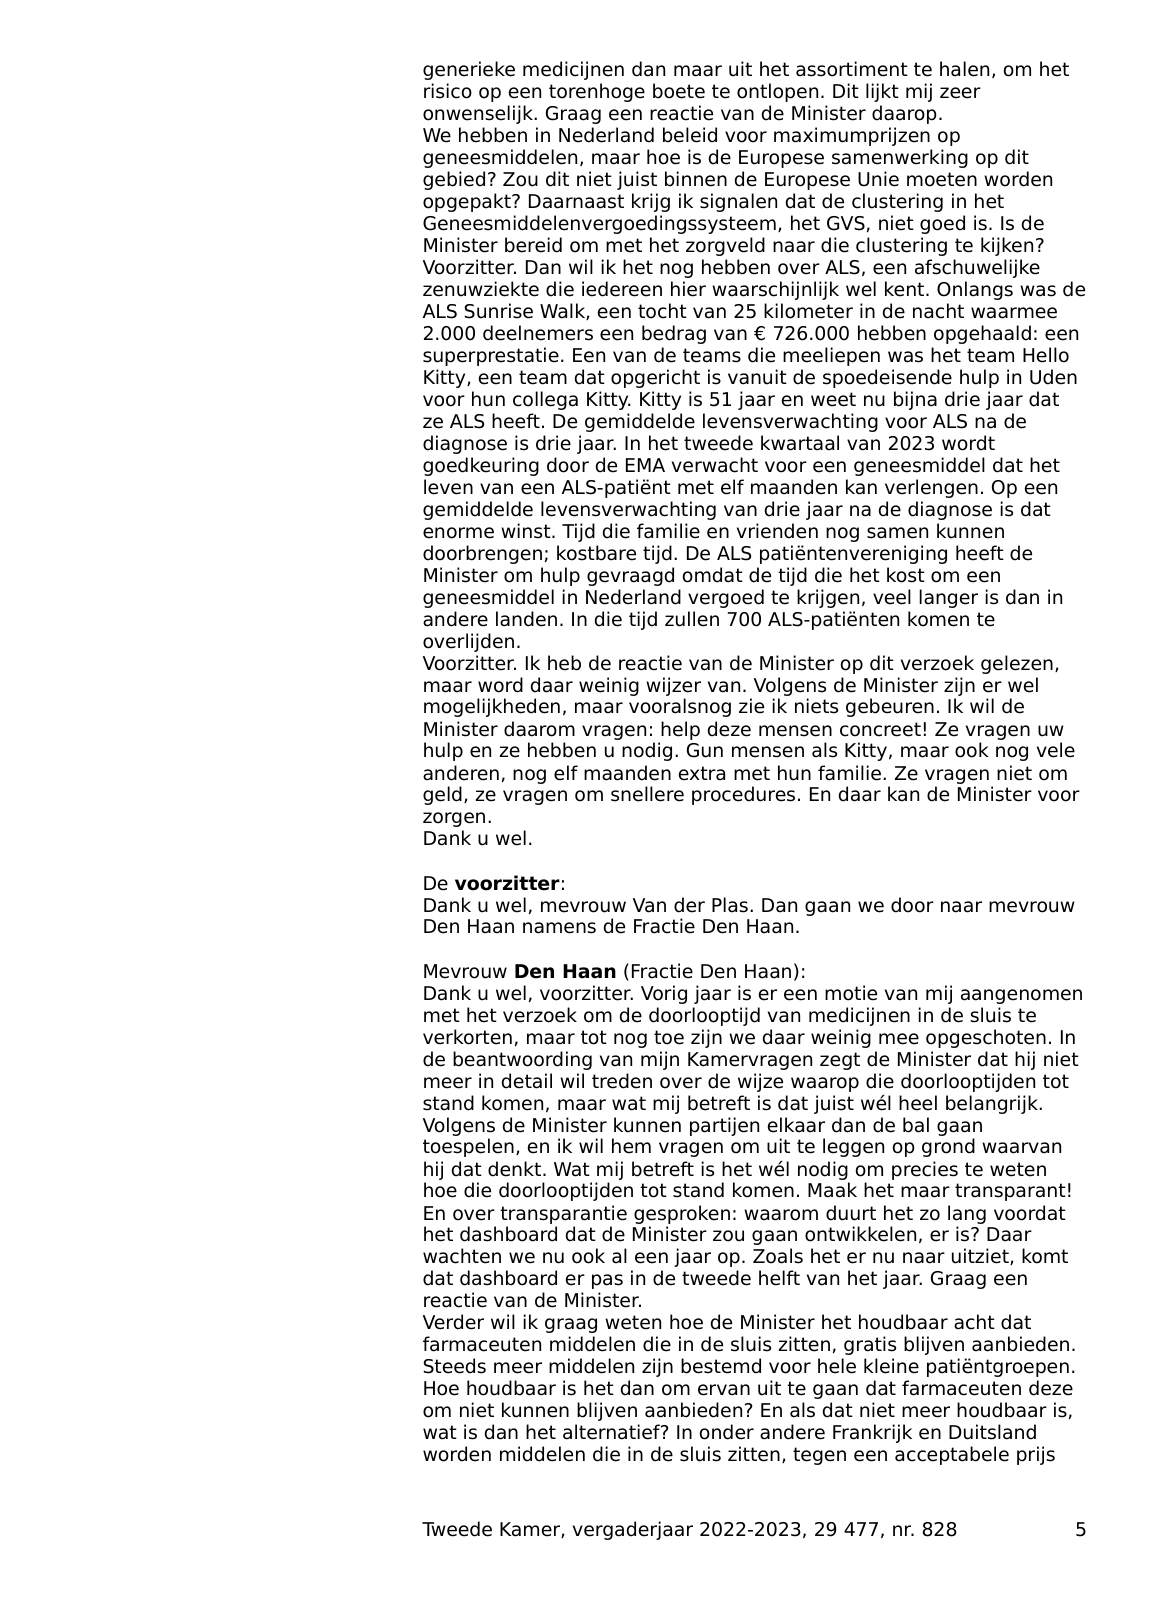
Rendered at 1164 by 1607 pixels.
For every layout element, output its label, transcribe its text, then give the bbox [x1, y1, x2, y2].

text En over transparantie gesproken: waarom duurt het zo lang voordat het dashboard dat de Minister zou gaan ontwikkelen, er is? Daar wachten we nu ook al een jaar op. Zoals het er nu naar uitziet, komt dat dashboard er pas in de tweede helft van het jaar. Graag een reactie van de Minister. [422, 1202, 1087, 1312]
text generieke medicijnen dan maar uit het assortiment te halen, om het risico op een torenhoge boete te ontlopen. Dit lijkt mij zeer onwenselijk. Graag een reactie van de Minister daarop. [422, 59, 1087, 125]
text Dank u wel. [422, 828, 1087, 850]
text Dank u wel, mevrouw Van der Plas. Dan gaan we door naar mevrouw Den Haan namens de Fractie Den Haan. [422, 894, 1087, 938]
text Dank u wel, voorzitter. Vorig jaar is er een motie van mij aangenomen met het verzoek om de doorlooptijd van medicijnen in de sluis te verkorten, maar tot nog toe zijn we daar weinig mee opgeschoten. In de beantwoording van mijn Kamervragen zegt de Minister dat hij niet meer in detail wil treden over de wijze waarop die doorlooptijden tot stand komen, maar wat mij betreft is dat juist wél heel belangrijk. Volgens de Minister kunnen partijen elkaar dan de bal gaan toespelen, en ik wil hem vragen om uit te leggen op grond waarvan hij dat denkt. Wat mij betreft is het wél nodig om precies te weten hoe die doorlooptijden tot stand komen. Maak het maar transparant! [422, 983, 1087, 1202]
text Voorzitter. Dan wil ik het nog hebben over ALS, een afschuwelijke zenuwziekte die iedereen hier waarschijnlijk wel kent. Onlangs was de ALS Sunrise Walk, een tocht van 25 kilometer in de nacht waarmee 2.000 deelnemers een bedrag van € 726.000 hebben opgehaald: een superprestatie. Een van de teams die meeliepen was het team Hello Kitty, een team dat opgericht is vanuit de spoedeisende hulp in Uden voor hun collega Kitty. Kitty is 51 jaar en weet nu bijna drie jaar dat ze ALS heeft. De gemiddelde levensverwachting voor ALS na de diagnose is drie jaar. In het tweede kwartaal van 2023 wordt goedkeuring door de EMA verwacht voor een geneesmiddel dat het leven van een ALS-patiënt met elf maanden kan verlengen. Op een gemiddelde levensverwachting van drie jaar na de diagnose is dat enorme winst. Tijd die familie en vrienden nog samen kunnen doorbrengen; kostbare tijd. De ALS patiëntenvereniging heeft de Minister om hulp gevraagd omdat de tijd die het kost om een geneesmiddel in Nederland vergoed te krijgen, veel langer is dan in andere landen. In die tijd zullen 700 ALS-patiënten komen te overlijden. [422, 257, 1087, 652]
text We hebben in Nederland beleid voor maximumprijzen op geneesmiddelen, maar hoe is de Europese samenwerking op dit gebied? Zou dit niet juist binnen de Europese Unie moeten worden opgepakt? Daarnaast krijg ik signalen dat de clustering in het Geneesmiddelenvergoedingssysteem, het GVS, niet goed is. Is de Minister bereid om met het zorgveld naar die clustering te kijken? [422, 125, 1087, 257]
text Voorzitter. Ik heb de reactie van de Minister op dit verzoek gelezen, maar word daar weinig wijzer van. Volgens de Minister zijn er wel mogelijkheden, maar vooralsnog zie ik niets gebeuren. Ik wil de Minister daarom vragen: help deze mensen concreet! Ze vragen uw hulp en ze hebben u nodig. Gun mensen als Kitty, maar ook nog vele anderen, nog elf maanden extra met hun familie. Ze vragen niet om geld, ze vragen om snellere procedures. En daar kan de Minister voor zorgen. [422, 652, 1087, 828]
text Verder wil ik graag weten hoe de Minister het houdbaar acht dat farmaceuten middelen die in de sluis zitten, gratis blijven aanbieden. Steeds meer middelen zijn bestemd voor hele kleine patiëntgroepen. Hoe houdbaar is het dan om ervan uit te gaan dat farmaceuten deze om niet kunnen blijven aanbieden? En als dat niet meer houdbaar is, wat is dan het alternatief? In onder andere Frankrijk en Duitsland worden middelen die in de sluis zitten, tegen een acceptabele prijs [422, 1312, 1087, 1466]
text De voorzitter: [422, 872, 1087, 894]
text Mevrouw Den Haan (Fractie Den Haan): [422, 961, 1087, 983]
